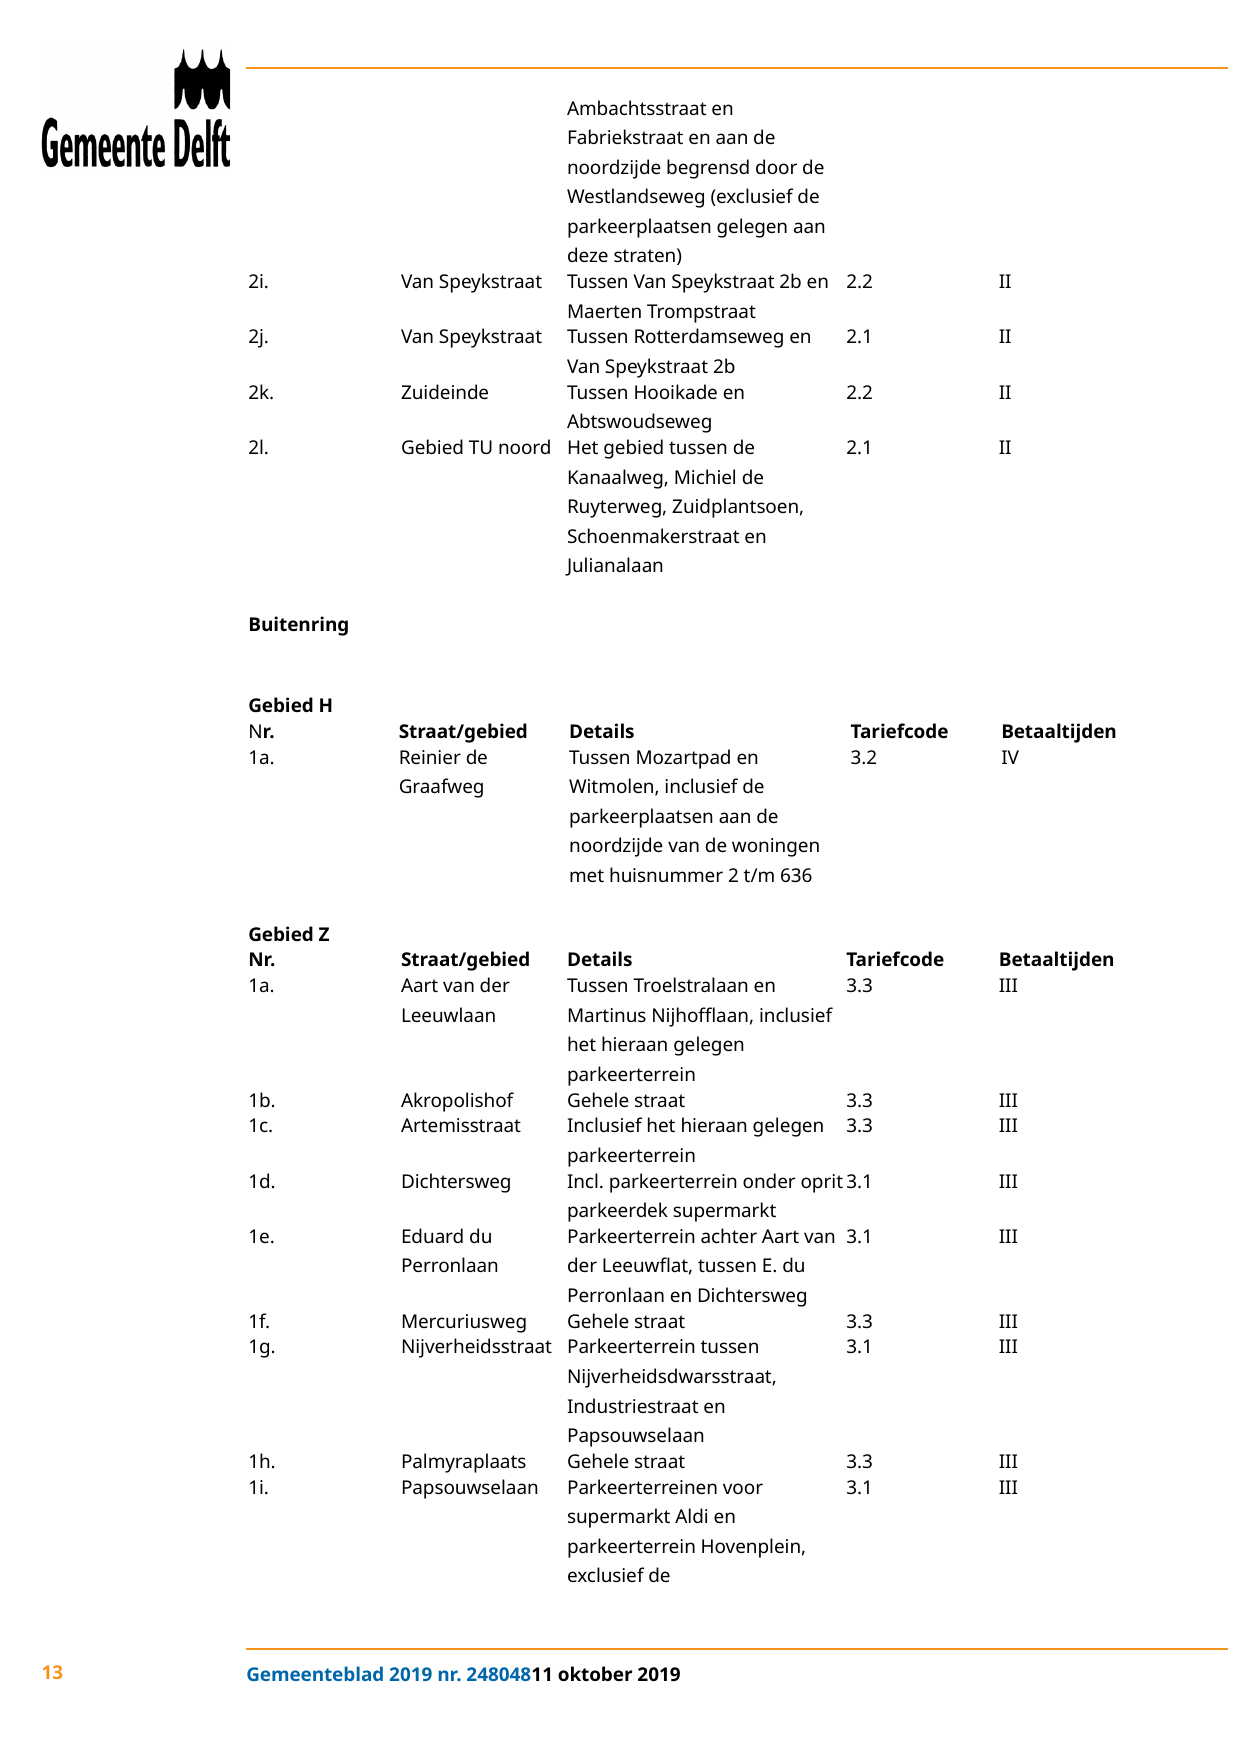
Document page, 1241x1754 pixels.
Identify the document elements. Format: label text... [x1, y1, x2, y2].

table_cell Het gebied tussen de Kanaalweg, Michiel de Ruyterweg, Zuidplantsoen, Schoenmakerstraat en Julianalaan [567, 434, 846, 578]
table_cell II [999, 434, 1152, 578]
table_header Gebied Z [248, 921, 1152, 947]
table_cell 1d. [248, 1168, 401, 1223]
table_cell Dichtersweg [401, 1168, 567, 1223]
table_cell Gehele straat [567, 1087, 846, 1112]
table_cell 2j. [248, 324, 401, 379]
table_cell 2.1 [846, 324, 999, 379]
table_cell 3.3 [846, 1308, 999, 1334]
table_cell Details [567, 947, 846, 972]
table_cell Nijverheidsstraat [401, 1334, 567, 1448]
table_cell 2.1 [846, 434, 999, 578]
table_cell Artemisstraat [401, 1113, 567, 1168]
table_cell II [999, 324, 1152, 379]
table_cell 3.2 [850, 744, 1001, 888]
table_cell Betaaltijden [1001, 718, 1152, 744]
table_cell Eduard du Perronlaan [401, 1223, 567, 1308]
table_cell Ambachtsstraat en Fabriekstraat en aan de noordzijde begrensd door de Westlandseweg (exclusief de parkeerplaatsen gelegen aan deze straten) [567, 95, 846, 268]
table_cell III [999, 1168, 1152, 1223]
table_cell [846, 95, 999, 268]
table_cell Akropolishof [401, 1087, 567, 1112]
table_cell 2.2 [846, 379, 999, 434]
table_cell II [999, 269, 1152, 324]
table_cell Gebied H [248, 693, 1152, 718]
table_cell 3.1 [846, 1474, 999, 1588]
table_cell Tariefcode [846, 947, 999, 972]
table_cell Van Speykstraat [401, 324, 567, 379]
table_cell III [999, 1334, 1152, 1448]
table_cell 1i. [248, 1474, 401, 1588]
table_cell [401, 95, 567, 268]
table_cell Papsouwselaan [401, 1474, 567, 1588]
table_cell 2.2 [846, 269, 999, 324]
table_cell 3.1 [846, 1168, 999, 1223]
table_cell 1e. [248, 1223, 401, 1308]
table_cell 1c. [248, 1113, 401, 1168]
table_cell Parkeerterrein achter Aart van der Leeuwflat, tussen E. du Perronlaan en Dichtersweg [567, 1223, 846, 1308]
table_cell Tariefcode [850, 718, 1001, 744]
table_cell 3.3 [846, 1087, 999, 1112]
table_header Buitenring [248, 611, 1152, 637]
table_cell Zuideinde [401, 379, 567, 434]
table_cell Gebied TU noord [401, 434, 567, 578]
table_cell II [999, 379, 1152, 434]
table_cell 1f. [248, 1308, 401, 1334]
table_cell Nr. [248, 947, 401, 972]
table_cell Tussen Mozartpad en Witmolen, inclusief de parkeerplaatsen aan de noordzijde van de woningen met huisnummer 2 t/m 636 [569, 744, 850, 888]
table_cell III [999, 1113, 1152, 1168]
table_cell Parkeerterrein tussen Nijverheidsdwarsstraat, Industriestraat en Papsouwselaan [567, 1334, 846, 1448]
table_cell III [999, 1448, 1152, 1474]
table_cell Betaaltijden [999, 947, 1152, 972]
picture [41, 47, 231, 172]
table_cell Reinier de Graafweg [399, 744, 569, 888]
table_cell Tussen Rotterdamseweg en Van Speykstraat 2b [567, 324, 846, 379]
table_cell Aart van der Leeuwlaan [401, 972, 567, 1087]
table_cell 1g. [248, 1334, 401, 1448]
table_cell Straat/gebied [399, 718, 569, 744]
table_cell Palmyraplaats [401, 1448, 567, 1474]
table_cell 3.3 [846, 1448, 999, 1474]
table_cell 1h. [248, 1448, 401, 1474]
table_cell [248, 95, 401, 268]
table_cell 3.1 [846, 1334, 999, 1448]
table_cell Mercuriusweg [401, 1308, 567, 1334]
table_cell III [999, 1474, 1152, 1588]
table_cell 2k. [248, 379, 401, 434]
table_cell Straat/gebied [401, 947, 567, 972]
table_cell Gehele straat [567, 1308, 846, 1334]
table_cell Van Speykstraat [401, 269, 567, 324]
table_cell Details [569, 718, 850, 744]
table_cell III [999, 1087, 1152, 1112]
table_cell Nr. [248, 718, 398, 744]
table_cell Gehele straat [567, 1448, 846, 1474]
table_cell 1b. [248, 1087, 401, 1112]
table_cell [999, 95, 1152, 268]
table_cell 3.3 [846, 972, 999, 1087]
table_cell Parkeerterreinen voor supermarkt Aldi en parkeerterrein Hovenplein, exclusief de [567, 1474, 846, 1588]
table_cell 2i. [248, 269, 401, 324]
table_cell III [999, 1223, 1152, 1308]
table_cell 2l. [248, 434, 401, 578]
table_cell Inclusief het hieraan gelegen parkeerterrein [567, 1113, 846, 1168]
table_cell Tussen Hooikade en Abtswoudseweg [567, 379, 846, 434]
table_cell [248, 637, 1152, 692]
table_cell III [999, 972, 1152, 1087]
table_cell Tussen Van Speykstraat 2b en Maerten Trompstraat [567, 269, 846, 324]
table_cell III [999, 1308, 1152, 1334]
table_cell Incl. parkeerterrein onder oprit parkeerdek supermarkt [567, 1168, 846, 1223]
table_cell 1a. [248, 972, 401, 1087]
table_cell 3.1 [846, 1223, 999, 1308]
table_cell 3.3 [846, 1113, 999, 1168]
table_cell IV [1001, 744, 1152, 888]
table_cell 1a. [248, 744, 398, 888]
table_cell Tussen Troelstralaan en Martinus Nijhofflaan, inclusief het hieraan gelegen parkeerterrein [567, 972, 846, 1087]
